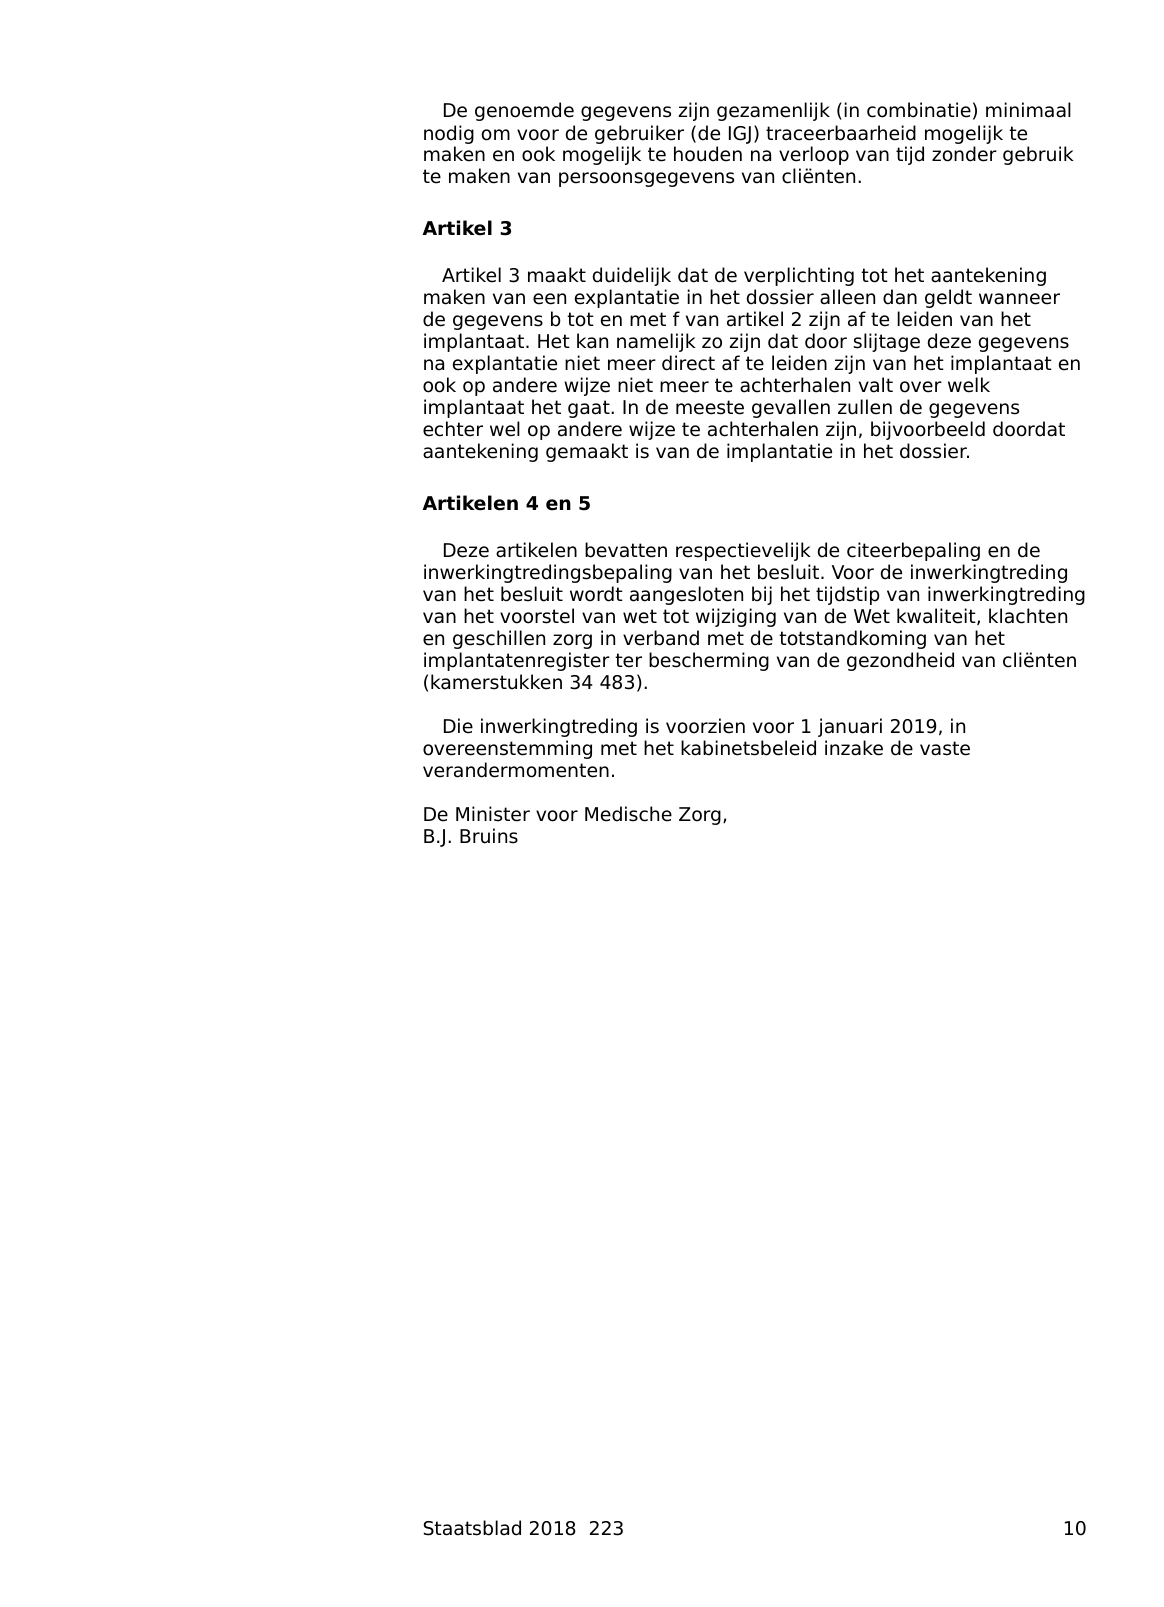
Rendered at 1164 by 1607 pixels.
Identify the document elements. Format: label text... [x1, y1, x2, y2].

text De genoemde gegevens zijn gezamenlijk (in combinatie) minimaal nodig om voor de gebruiker (de IGJ) traceerbaarheid mogelijk te maken en ook mogelijk te houden na verloop van tijd zonder gebruik te maken van persoonsgegevens van cliënten. [422, 100, 1087, 188]
subtitle Artikel 3 [422, 218, 1087, 240]
subtitle Artikelen 4 en 5 [422, 493, 1087, 515]
text Deze artikelen bevatten respectievelijk de citeerbepaling en de inwerkingtredingsbepaling van het besluit. Voor de inwerkingtreding van het besluit wordt aangesloten bij het tijdstip van inwerkingtreding van het voorstel van wet tot wijziging van de Wet kwaliteit, klachten en geschillen zorg in verband met de totstandkoming van het implantatenregister ter bescherming van de gezondheid van cliënten (kamerstukken 34 483). [422, 540, 1087, 694]
text Die inwerkingtreding is voorzien voor 1 januari 2019, in overeenstemming met het kabinetsbeleid inzake de vaste verandermomenten. [422, 716, 1087, 782]
text Artikel 3 maakt duidelijk dat de verplichting tot het aantekening maken van een explantatie in het dossier alleen dan geldt wanneer de gegevens b tot en met f van artikel 2 zijn af te leiden van het implantaat. Het kan namelijk zo zijn dat door slijtage deze gegevens na explantatie niet meer direct af te leiden zijn van het implantaat en ook op andere wijze niet meer te achterhalen valt over welk implantaat het gaat. In de meeste gevallen zullen de gegevens echter wel op andere wijze te achterhalen zijn, bijvoorbeeld doordat aantekening gemaakt is van de implantatie in het dossier. [422, 265, 1087, 463]
text De Minister voor Medische Zorg, B.J. Bruins [422, 804, 1087, 848]
